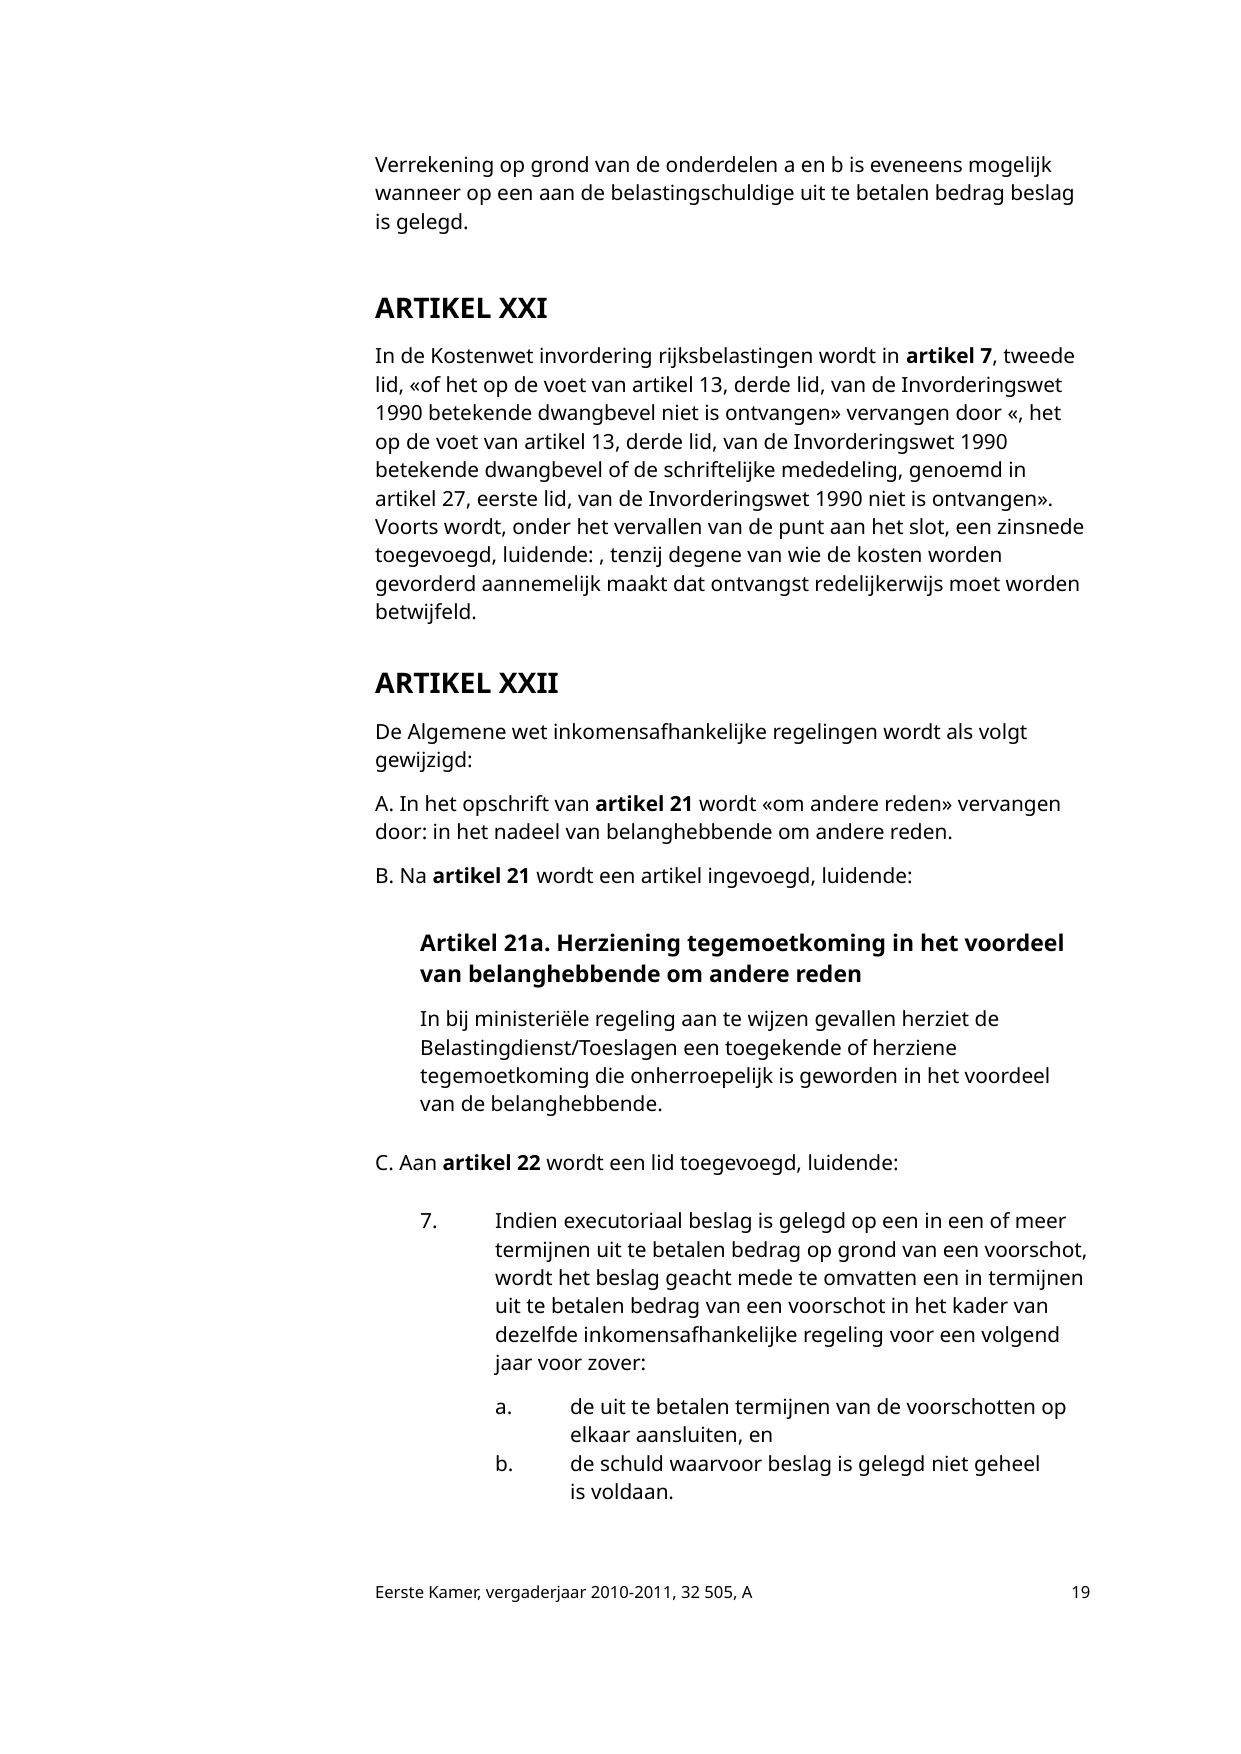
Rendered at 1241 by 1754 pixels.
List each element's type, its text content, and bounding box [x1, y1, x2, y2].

subtitle ARTIKEL XXII [375, 663, 1090, 702]
text In bij ministeriële regeling aan te wijzen gevallen herziet de Belastingdienst/Toeslagen een toegekende of herziene tegemoetkoming die onherroepelijk is geworden in het voordeel van de belanghebbende. [420, 1004, 1090, 1118]
subtitle ARTIKEL XXI [375, 288, 1090, 326]
text In de Kostenwet invordering rijksbelastingen wordt in artikel 7, tweede lid, «of het op de voet van artikel 13, derde lid, van de Invorderingswet 1990 betekende dwangbevel niet is ontvangen» vervangen door «, het op de voet van artikel 13, derde lid, van de Invorderingswet 1990 betekende dwangbevel of de schriftelijke mededeling, genoemd in artikel 27, eerste lid, van de Invorderingswet 1990 niet is ontvangen». Voorts wordt, onder het vervallen van de punt aan het slot, een zinsnede toegevoegd, luidende: , tenzij degene van wie de kosten worden gevorderd aannemelijk maakt dat ontvangst redelijkerwijs moet worden betwijfeld. [375, 341, 1090, 626]
subtitle Artikel 21a. Herziening tegemoetkoming in het voordeel van belanghebbende om andere reden [420, 927, 1090, 989]
text De Algemene wet inkomensafhankelijke regelingen wordt als volgt gewijzigd: [375, 717, 1090, 774]
list de schuld waarvoor beslag is gelegd niet geheel is voldaan. [495, 1449, 1090, 1506]
list Indien executoriaal beslag is gelegd op een in een of meer termijnen uit te betalen bedrag op grond van een voorschot, wordt het beslag geacht mede te omvatten een in termijnen uit te betalen bedrag van een voorschot in het kader van dezelfde inkomensafhankelijke regeling voor een volgend jaar voor zover: [420, 1206, 1090, 1377]
text B. Na artikel 21 wordt een artikel ingevoegd, luidende: [375, 861, 1090, 889]
text Verrekening op grond van de onderdelen a en b is eveneens mogelijk wanneer op een aan de belastingschuldige uit te betalen bedrag beslag is gelegd. [375, 150, 1090, 235]
text A. In het opschrift van artikel 21 wordt «om andere reden» vervangen door: in het nadeel van belanghebbende om andere reden. [375, 789, 1090, 846]
list de uit te betalen termijnen van de voorschotten op elkaar aansluiten, en [495, 1392, 1090, 1449]
text C. Aan artikel 22 wordt een lid toegevoegd, luidende: [375, 1148, 1090, 1176]
